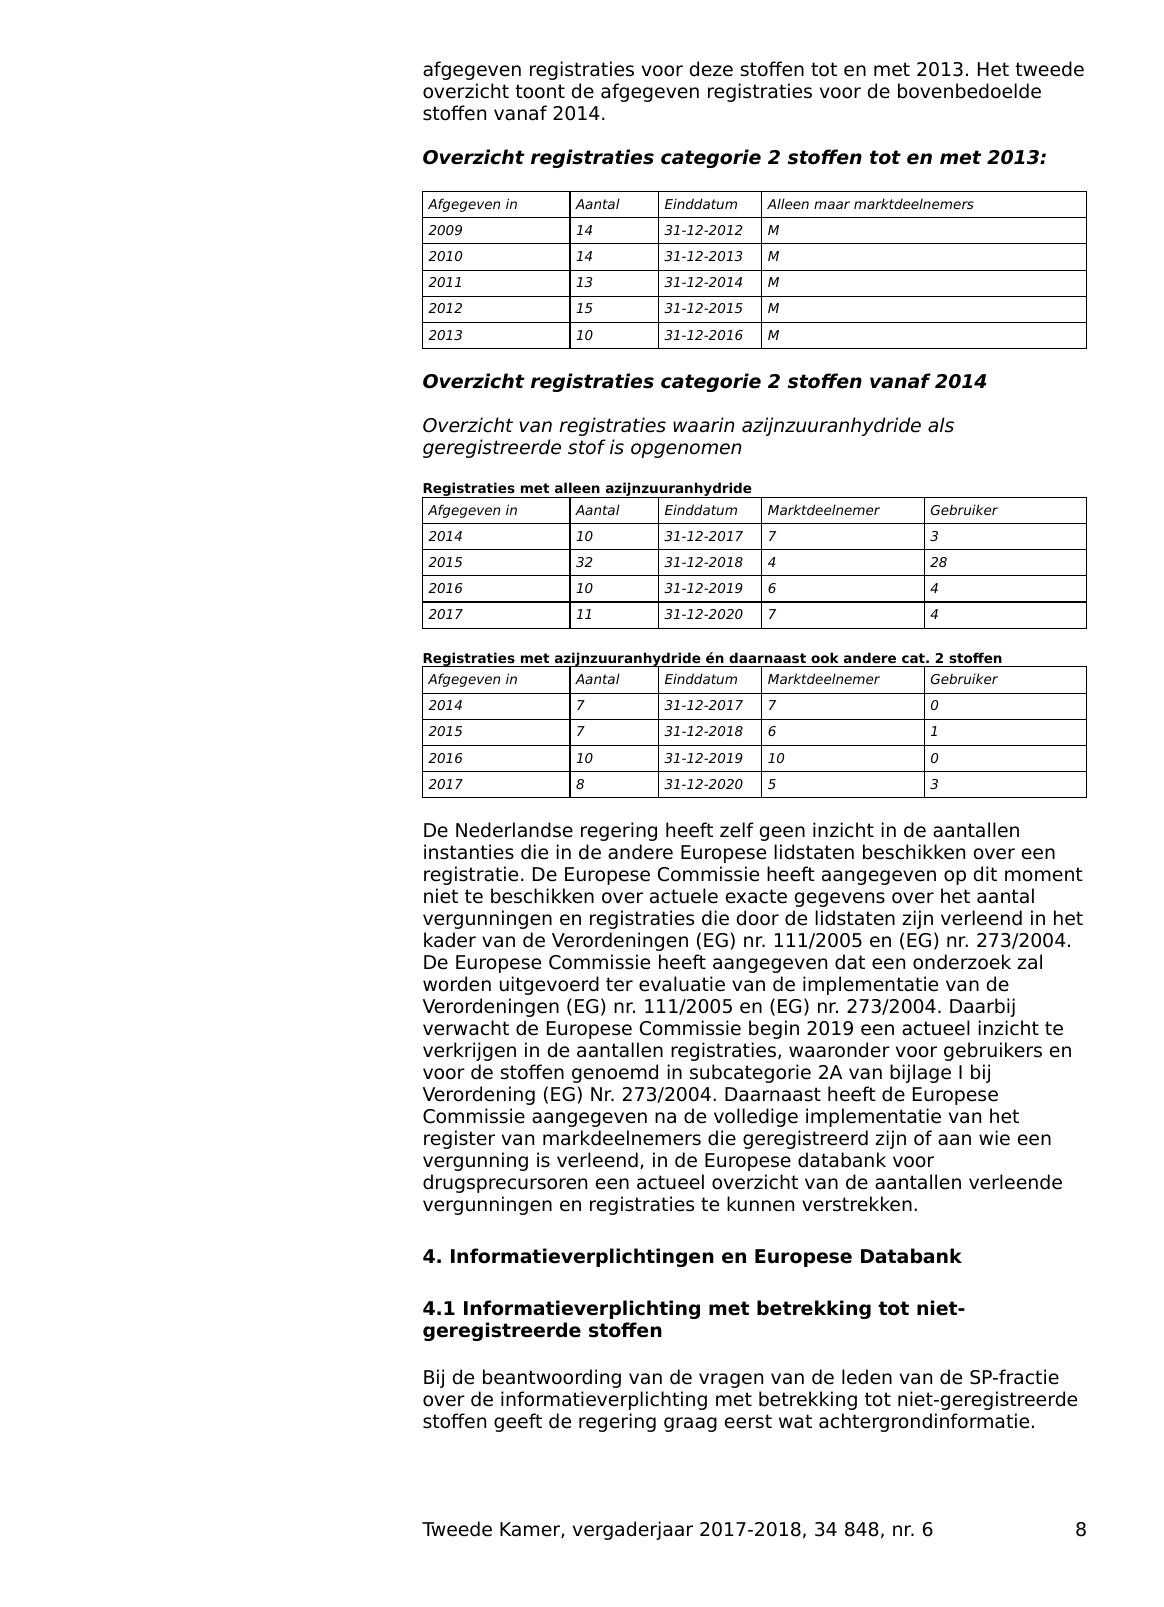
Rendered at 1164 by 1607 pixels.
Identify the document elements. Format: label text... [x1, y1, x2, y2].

subtitle Overzicht van registraties waarin azijnzuuranhydride als geregistreerde stof is opgenomen [422, 415, 1087, 459]
table_cell 28 [925, 550, 1086, 575]
table_header Afgegeven in [423, 192, 569, 217]
table_cell 4 [762, 550, 924, 575]
table_cell 31-12-2017 [659, 524, 761, 549]
subtitle Overzicht registraties categorie 2 stoffen vanaf 2014 [422, 371, 1087, 393]
table_cell 2017 [423, 772, 569, 797]
table_cell 31-12-2018 [659, 550, 761, 575]
table_cell M [762, 323, 1086, 348]
table_cell Marktdeelnemer [762, 498, 924, 523]
table_cell 6 [762, 720, 924, 745]
table_cell 31-12-2017 [659, 694, 761, 718]
table_cell 7 [571, 720, 658, 745]
table_header Registraties met alleen azijnzuuranhydride [422, 481, 1087, 497]
table_cell 6 [762, 576, 924, 601]
table_cell 31-12-2018 [659, 720, 761, 745]
table_cell 2016 [423, 576, 569, 601]
table_cell 2016 [423, 746, 569, 771]
table_cell M [762, 271, 1086, 296]
table_cell 2014 [423, 524, 569, 549]
table_cell Afgegeven in [423, 667, 569, 692]
text Bij de beantwoording van de vragen van de leden van de SP-fractie over de informatieverplichting met betrekking tot niet-geregistreerde stoffen geeft de regering graag eerst wat achtergrondinformatie. [422, 1367, 1087, 1433]
table_cell 31-12-2020 [659, 772, 761, 797]
table_cell 31-12-2012 [659, 218, 761, 243]
subtitle 4.1 Informatieverplichting met betrekking tot niet-geregistreerde stoffen [422, 1298, 1087, 1342]
text De Nederlandse regering heeft zelf geen inzicht in de aantallen instanties die in de andere Europese lidstaten beschikken over een registratie. De Europese Commissie heeft aangegeven op dit moment niet te beschikken over actuele exacte gegevens over het aantal vergunningen en registraties die door de lidstaten zijn verleend in het kader van de Verordeningen (EG) nr. 111/2005 en (EG) nr. 273/2004. De Europese Commissie heeft aangegeven dat een onderzoek zal worden uitgevoerd ter evaluatie van de implementatie van de Verordeningen (EG) nr. 111/2005 en (EG) nr. 273/2004. Daarbij verwacht de Europese Commissie begin 2019 een actueel inzicht te verkrijgen in de aantallen registraties, waaronder voor gebruikers en voor de stoffen genoemd in subcategorie 2A van bijlage I bij Verordening (EG) Nr. 273/2004. Daarnaast heeft de Europese Commissie aangegeven na de volledige implementatie van het register van markdeelnemers die geregistreerd zijn of aan wie een vergunning is verleend, in de Europese databank voor drugsprecursoren een actueel overzicht van de aantallen verleende vergunningen en registraties te kunnen verstrekken. [422, 820, 1087, 1216]
table_cell Einddatum [659, 498, 761, 523]
table_header Einddatum [659, 192, 761, 217]
table_cell 31-12-2016 [659, 323, 761, 348]
table_cell 31-12-2015 [659, 297, 761, 322]
table_cell Afgegeven in [423, 498, 569, 523]
table_cell 2015 [423, 550, 569, 575]
table_cell 14 [571, 218, 658, 243]
table_cell 7 [571, 694, 658, 718]
table_cell 31-12-2019 [659, 746, 761, 771]
table_header Alleen maar marktdeelnemers [762, 192, 1086, 217]
table_cell 7 [762, 603, 924, 628]
subtitle 4. Informatieverplichtingen en Europese Databank [422, 1246, 1087, 1268]
table_cell Gebruiker [925, 667, 1086, 692]
table_cell 2014 [423, 694, 569, 718]
table_cell 2013 [423, 323, 569, 348]
table_cell 31-12-2014 [659, 271, 761, 296]
table_header Aantal [571, 192, 658, 217]
table_cell 31-12-2019 [659, 576, 761, 601]
table_cell 7 [762, 524, 924, 549]
table_cell 5 [762, 772, 924, 797]
table_cell 31-12-2020 [659, 603, 761, 628]
text afgegeven registraties voor deze stoffen tot en met 2013. Het tweede overzicht toont de afgegeven registraties voor de bovenbedoelde stoffen vanaf 2014. [422, 59, 1087, 125]
table_cell 3 [925, 524, 1086, 549]
table_cell 4 [925, 576, 1086, 601]
table_cell M [762, 244, 1086, 269]
table_cell 10 [571, 576, 658, 601]
table_cell 8 [571, 772, 658, 797]
table_cell 2011 [423, 271, 569, 296]
table_cell 0 [925, 746, 1086, 771]
table_cell 7 [762, 694, 924, 718]
subtitle Overzicht registraties categorie 2 stoffen tot en met 2013: [422, 147, 1087, 169]
table_cell 2009 [423, 218, 569, 243]
table_cell 4 [925, 603, 1086, 628]
table_cell 13 [571, 271, 658, 296]
table_cell 10 [762, 746, 924, 771]
table_cell Aantal [571, 667, 658, 692]
table_cell 2017 [423, 603, 569, 628]
table_cell 15 [571, 297, 658, 322]
table_cell 32 [571, 550, 658, 575]
table_cell Marktdeelnemer [762, 667, 924, 692]
table_cell M [762, 218, 1086, 243]
table_cell 1 [925, 720, 1086, 745]
table_cell Gebruiker [925, 498, 1086, 523]
table_cell 2010 [423, 244, 569, 269]
table_cell Aantal [571, 498, 658, 523]
table_cell 11 [571, 603, 658, 628]
table_cell 2015 [423, 720, 569, 745]
table_cell 10 [571, 524, 658, 549]
table_cell 10 [571, 746, 658, 771]
table_cell 31-12-2013 [659, 244, 761, 269]
table_cell 2012 [423, 297, 569, 322]
table_header Registraties met azijnzuuranhydride én daarnaast ook andere cat. 2 stoffen [422, 651, 1087, 666]
table_cell M [762, 297, 1086, 322]
table_cell 0 [925, 694, 1086, 718]
table_cell 14 [571, 244, 658, 269]
table_cell 10 [571, 323, 658, 348]
table_cell 3 [925, 772, 1086, 797]
table_cell Einddatum [659, 667, 761, 692]
